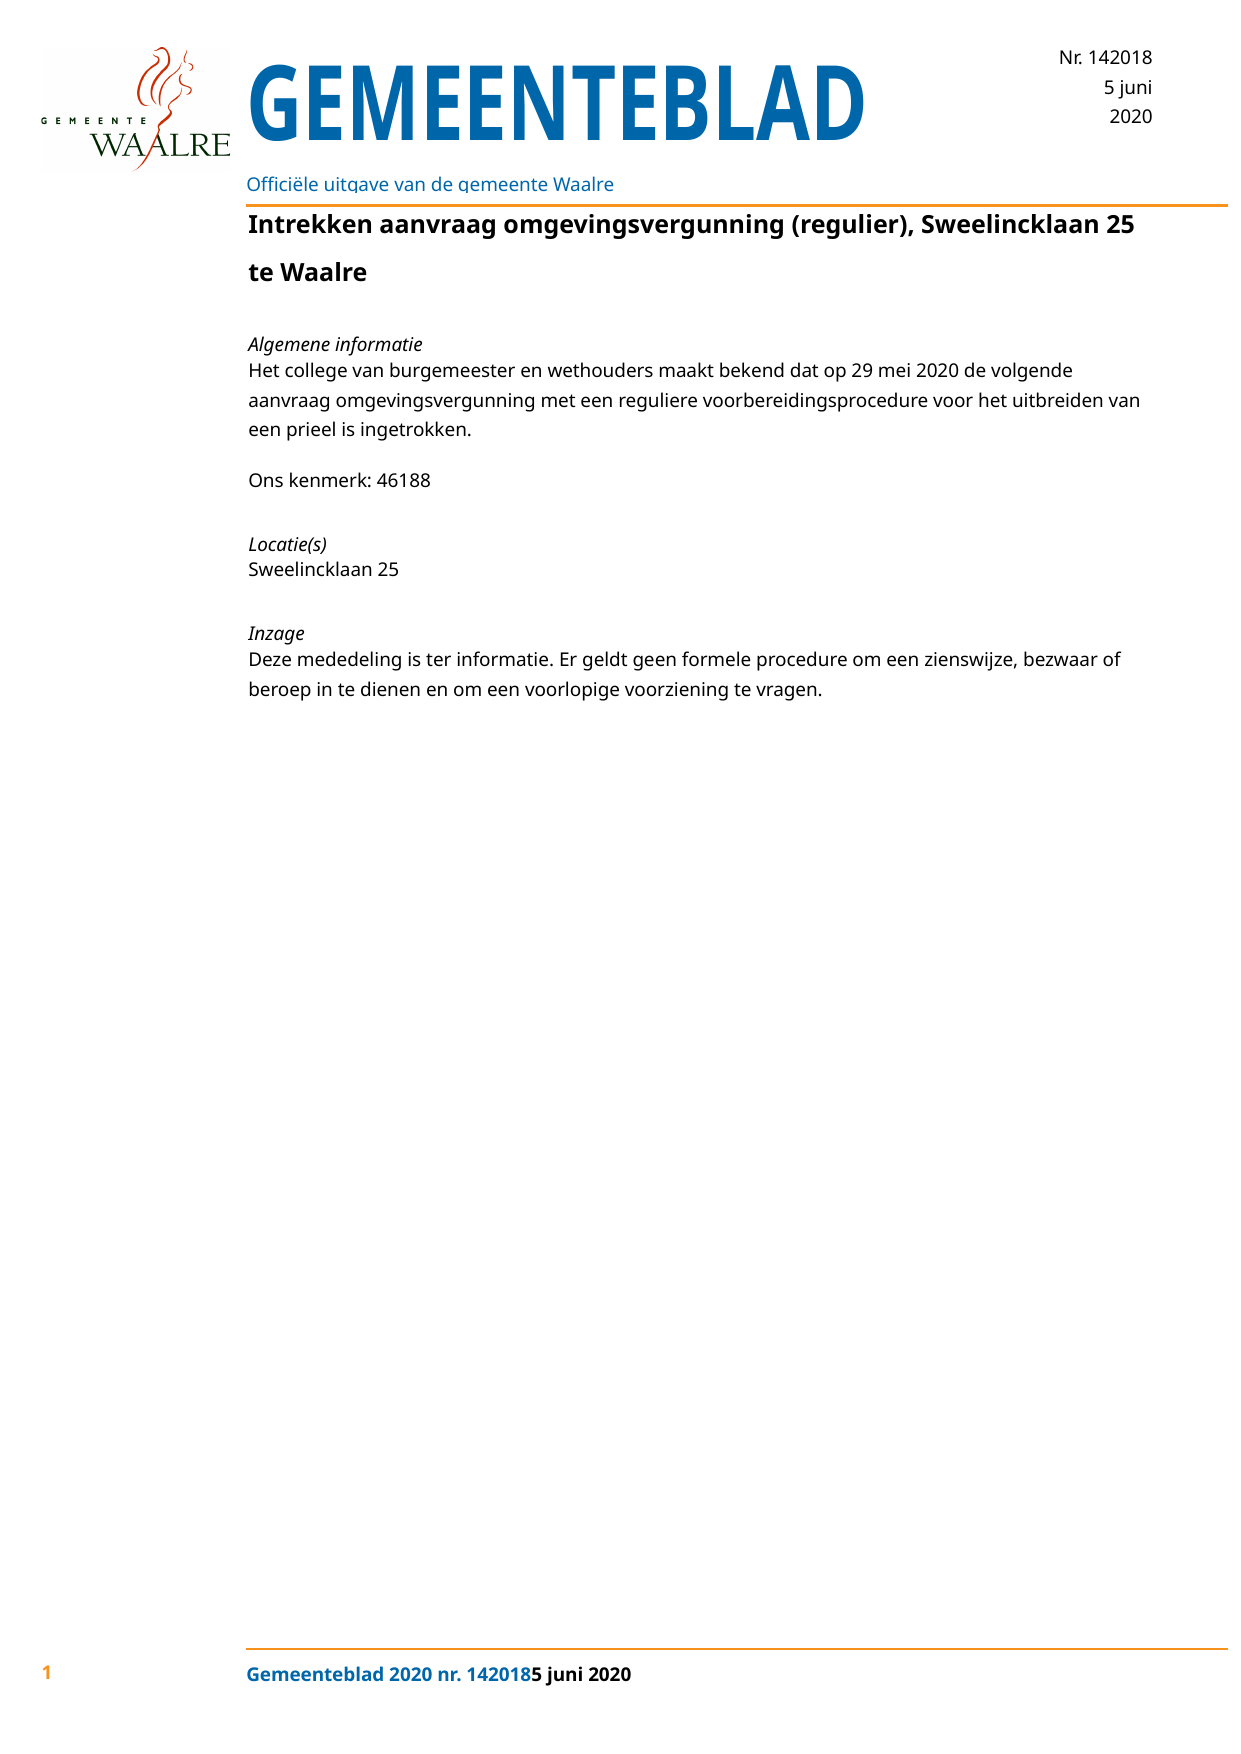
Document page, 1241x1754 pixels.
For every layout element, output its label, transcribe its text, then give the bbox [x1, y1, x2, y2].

text Intrekken aanvraag omgevingsvergunning (regulier), Sweelincklaan 25 te Waalre [248, 207, 1152, 288]
text Locatie(s) [248, 531, 1152, 556]
picture [41, 47, 231, 172]
text Het college van burgemeester en wethouders maakt bekend dat op 29 mei 2020 de volgende aanvraag omgevingsvergunning met een reguliere voorbereidingsprocedure voor het uitbreiden van een prieel is ingetrokken. [248, 357, 1152, 442]
text Sweelincklaan 25 [248, 556, 1152, 582]
text Deze mededeling is ter informatie. Er geldt geen formele procedure om een zienswijze, bezwaar of beroep in te dienen en om een voorlopige voorziening te vragen. [248, 646, 1152, 701]
text Algemene informatie [248, 331, 1152, 357]
text Ons kenmerk: 46188 [248, 467, 1152, 492]
text Inzage [248, 620, 1152, 646]
